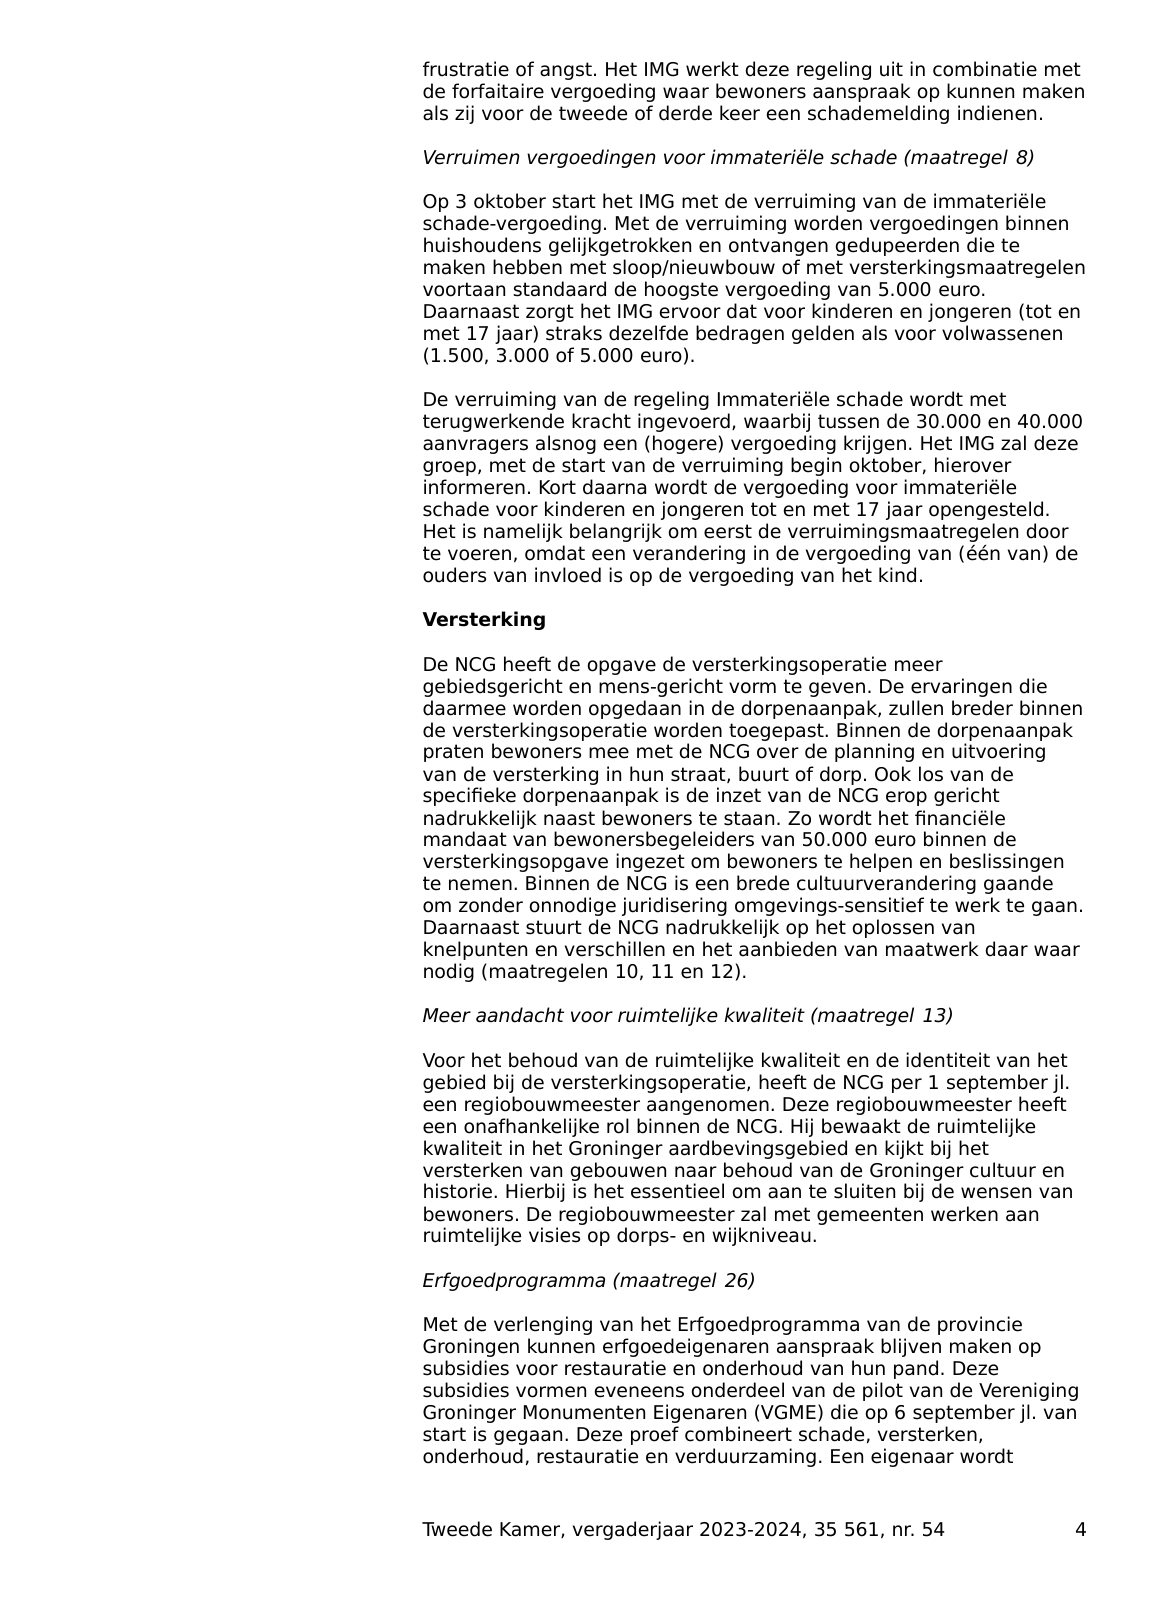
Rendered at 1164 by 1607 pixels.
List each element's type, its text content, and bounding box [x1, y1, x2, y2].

text Met de verlenging van het Erfgoedprogramma van de provincie Groningen kunnen erfgoedeigenaren aanspraak blijven maken op subsidies voor restauratie en onderhoud van hun pand. Deze subsidies vormen eveneens onderdeel van de pilot van de Vereniging Groninger Monumenten Eigenaren (VGME) die op 6 september jl. van start is gegaan. Deze proef combineert schade, versterken, onderhoud, restauratie en verduurzaming. Een eigenaar wordt [422, 1314, 1087, 1468]
text frustratie of angst. Het IMG werkt deze regeling uit in combinatie met de forfaitaire vergoeding waar bewoners aanspraak op kunnen maken als zij voor de tweede of derde keer een schademelding indienen. [422, 59, 1087, 125]
text De verruiming van de regeling Immateriële schade wordt met terugwerkende kracht ingevoerd, waarbij tussen de 30.000 en 40.000 aanvragers alsnog een (hogere) vergoeding krijgen. Het IMG zal deze groep, met de start van de verruiming begin oktober, hierover informeren. Kort daarna wordt de vergoeding voor immateriële schade voor kinderen en jongeren tot en met 17 jaar opengesteld. Het is namelijk belangrijk om eerst de verruimingsmaatregelen door te voeren, omdat een verandering in de vergoeding van (één van) de ouders van invloed is op de vergoeding van het kind. [422, 389, 1087, 587]
text Op 3 oktober start het IMG met de verruiming van de immateriële schade-vergoeding. Met de verruiming worden vergoedingen binnen huishoudens gelijkgetrokken en ontvangen gedupeerden die te maken hebben met sloop/nieuwbouw of met versterkingsmaatregelen voortaan standaard de hoogste vergoeding van 5.000 euro. Daarnaast zorgt het IMG ervoor dat voor kinderen en jongeren (tot en met 17 jaar) straks dezelfde bedragen gelden als voor volwassenen (1.500, 3.000 of 5.000 euro). [422, 191, 1087, 367]
subtitle Erfgoedprogramma (maatregel 26) [422, 1269, 1087, 1292]
text Voor het behoud van de ruimtelijke kwaliteit en de identiteit van het gebied bij de versterkingsoperatie, heeft de NCG per 1 september jl. een regiobouwmeester aangenomen. Deze regiobouwmeester heeft een onafhankelijke rol binnen de NCG. Hij bewaakt de ruimtelijke kwaliteit in het Groninger aardbevingsgebied en kijkt bij het versterken van gebouwen naar behoud van de Groninger cultuur en historie. Hierbij is het essentieel om aan te sluiten bij de wensen van bewoners. De regiobouwmeester zal met gemeenten werken aan ruimtelijke visies op dorps- en wijkniveau. [422, 1049, 1087, 1247]
text De NCG heeft de opgave de versterkingsoperatie meer gebiedsgericht en mens-gericht vorm te geven. De ervaringen die daarmee worden opgedaan in de dorpenaanpak, zullen breder binnen de versterkingsoperatie worden toegepast. Binnen de dorpenaanpak praten bewoners mee met de NCG over de planning en uitvoering van de versterking in hun straat, buurt of dorp. Ook los van de specifieke dorpenaanpak is de inzet van de NCG erop gericht nadrukkelijk naast bewoners te staan. Zo wordt het financiële mandaat van bewonersbegeleiders van 50.000 euro binnen de versterkingsopgave ingezet om bewoners te helpen en beslissingen te nemen. Binnen de NCG is een brede cultuurverandering gaande om zonder onnodige juridisering omgevings-sensitief te werk te gaan. Daarnaast stuurt de NCG nadrukkelijk op het oplossen van knelpunten en verschillen en het aanbieden van maatwerk daar waar nodig (maatregelen 10, 11 en 12). [422, 653, 1087, 983]
subtitle Meer aandacht voor ruimtelijke kwaliteit (maatregel 13) [422, 1005, 1087, 1027]
subtitle Verruimen vergoedingen voor immateriële schade (maatregel 8) [422, 147, 1087, 169]
subtitle Versterking [422, 609, 1087, 631]
